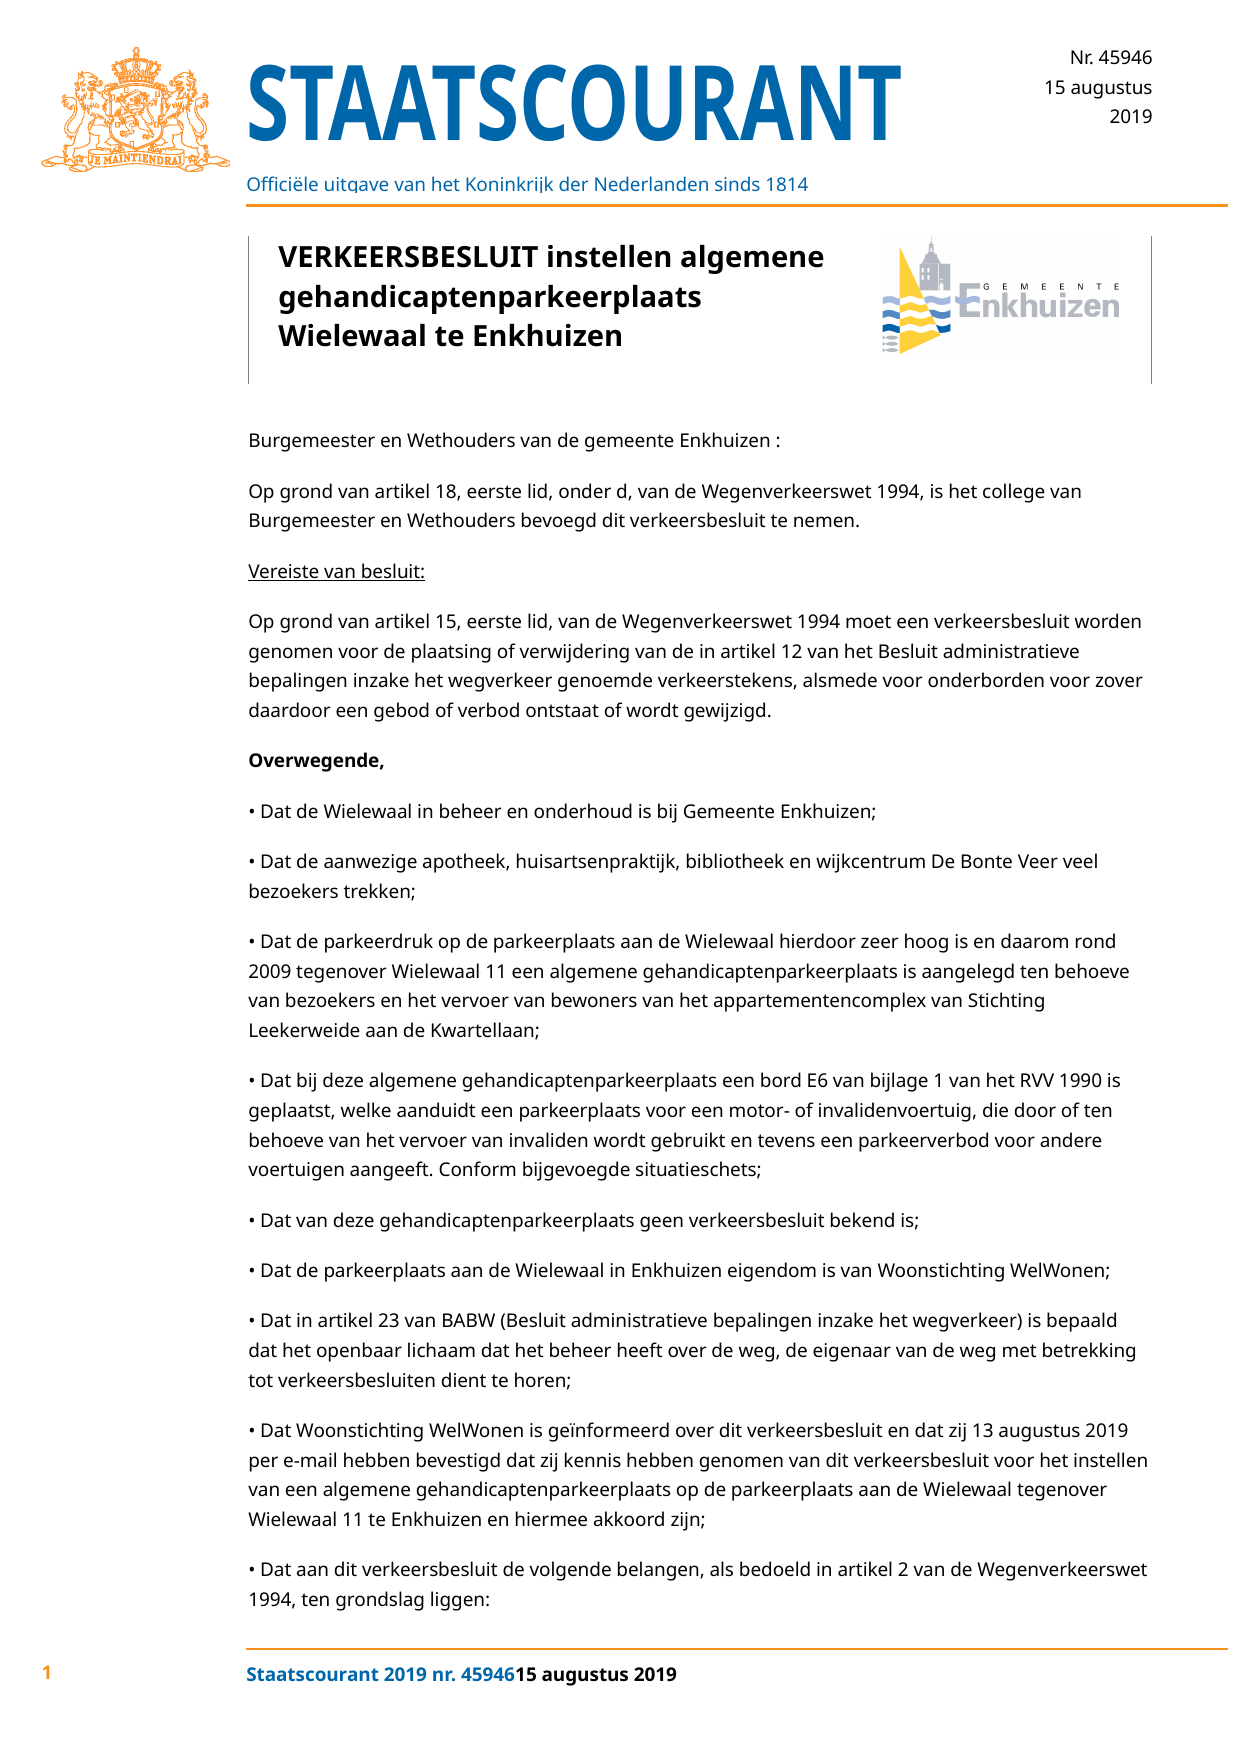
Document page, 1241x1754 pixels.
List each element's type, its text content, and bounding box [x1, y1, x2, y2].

text Burgemeester en Wethouders van de gemeente Enkhuizen : [248, 428, 1152, 453]
text Vereiste van besluit: [248, 558, 1152, 584]
text • Dat de aanwezige apotheek, huisartsenpraktijk, bibliotheek en wijkcentrum De Bonte Veer veel bezoekers trekken; [248, 848, 1152, 904]
text • Dat in artikel 23 van BABW (Besluit administratieve bepalingen inzake het wegverkeer) is bepaald dat het openbaar lichaam dat het beheer heeft over de weg, de eigenaar van de weg met betrekking tot verkeersbesluiten dient te horen; [248, 1308, 1152, 1392]
text Overwegende, [248, 748, 1152, 773]
text • Dat van deze gehandicaptenparkeerplaats geen verkeersbesluit bekend is; [248, 1207, 1152, 1232]
text • Dat aan dit verkeersbesluit de volgende belangen, als bedoeld in artikel 2 van de Wegenverkeerswet 1994, ten grondslag liggen: [248, 1556, 1152, 1612]
text Op grond van artikel 15, eerste lid, van de Wegenverkeerswet 1994 moet een verkeersbesluit worden genomen voor de plaatsing of verwijdering van de in artikel 12 van het Besluit administratieve bepalingen inzake het wegverkeer genoemde verkeerstekens, alsmede voor onderborden voor zover daardoor een gebod of verbod ontstaat of wordt gewijzigd. [248, 608, 1152, 723]
text • Dat de parkeerdruk op de parkeerplaats aan de Wielewaal hierdoor zeer hoog is en daarom rond 2009 tegenover Wielewaal 11 een algemene gehandicaptenparkeerplaats is aangelegd ten behoeve van bezoekers en het vervoer van bewoners van het appartementencomplex van Stichting Leekerweide aan de Kwartellaan; [248, 928, 1152, 1043]
table_header [850, 236, 1151, 384]
text • Dat de Wielewaal in beheer en onderhoud is bij Gemeente Enkhuizen; [248, 798, 1152, 824]
text • Dat de parkeerplaats aan de Wielewaal in Enkhuizen eigendom is van Woonstichting WelWonen; [248, 1257, 1152, 1283]
picture [882, 236, 1119, 354]
text Op grond van artikel 18, eerste lid, onder d, van de Wegenverkeerswet 1994, is het college van Burgemeester en Wethouders bevoegd dit verkeersbesluit te nemen. [248, 478, 1152, 533]
text • Dat Woonstichting WelWonen is geïnformeerd over dit verkeersbesluit en dat zij 13 augustus 2019 per e-mail hebben bevestigd dat zij kennis hebben genomen van dit verkeersbesluit voor het instellen van een algemene gehandicaptenparkeerplaats op de parkeerplaats aan de Wielewaal tegenover Wielewaal 11 te Enkhuizen en hiermee akkoord zijn; [248, 1417, 1152, 1532]
picture [41, 47, 231, 172]
text • Dat bij deze algemene gehandicaptenparkeerplaats een bord E6 van bijlage 1 van het RVV 1990 is geplaatst, welke aanduidt een parkeerplaats voor een motor- of invalidenvoertuig, die door of ten behoeve van het vervoer van invaliden wordt gebruikt en tevens een parkeerverbod voor andere voertuigen aangeeft. Conform bijgevoegde situatieschets; [248, 1068, 1152, 1182]
table_header VERKEERSBESLUIT instellen algemene gehandicaptenparkeerplaats Wielewaal te Enkhuizen [249, 236, 850, 384]
